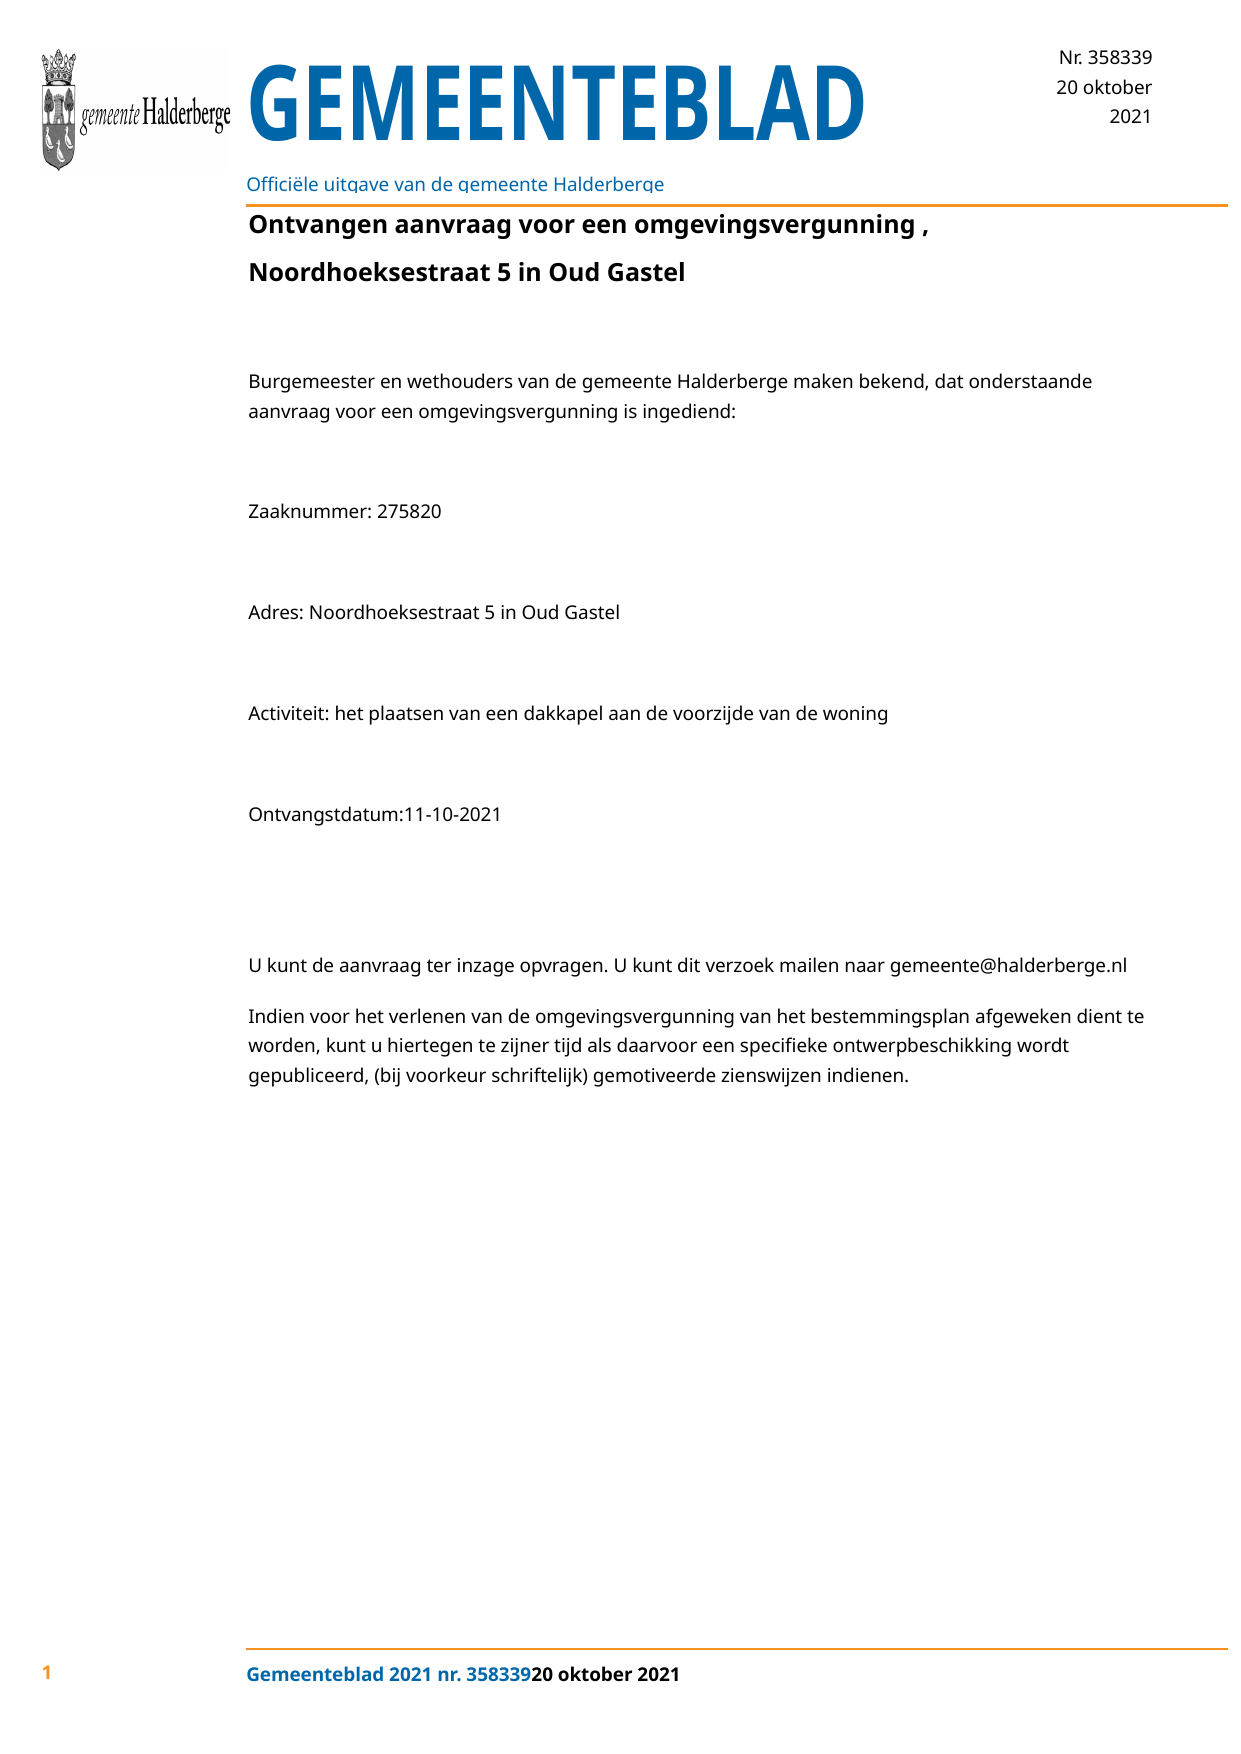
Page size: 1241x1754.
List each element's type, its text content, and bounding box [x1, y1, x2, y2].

text Adres: Noordhoeksestraat 5 in Oud Gastel [248, 599, 1152, 625]
text Ontvangstdatum:11-10-2021 [248, 801, 1152, 827]
text Indien voor het verlenen van de omgevingsvergunning van het bestemmingsplan afgeweken dient te worden, kunt u hiertegen te zijner tijd als daarvoor een specifieke ontwerpbeschikking wordt gepubliceerd, (bij voorkeur schriftelijk) gemotiveerde zienswijzen indienen. [248, 1003, 1152, 1088]
picture [41, 47, 231, 172]
text U kunt de aanvraag ter inzage opvragen. U kunt dit verzoek mailen naar gemeente@halderberge.nl [248, 952, 1152, 978]
text Ontvangen aanvraag voor een omgevingsvergunning , Noordhoeksestraat 5 in Oud Gastel [248, 207, 1152, 288]
text Activiteit: het plaatsen van een dakkapel aan de voorzijde van de woning [248, 700, 1152, 726]
text Zaaknummer: 275820 [248, 499, 1152, 524]
text Burgemeester en wethouders van de gemeente Halderberge maken bekend, dat onderstaande aanvraag voor een omgevingsvergunning is ingediend: [248, 368, 1152, 424]
